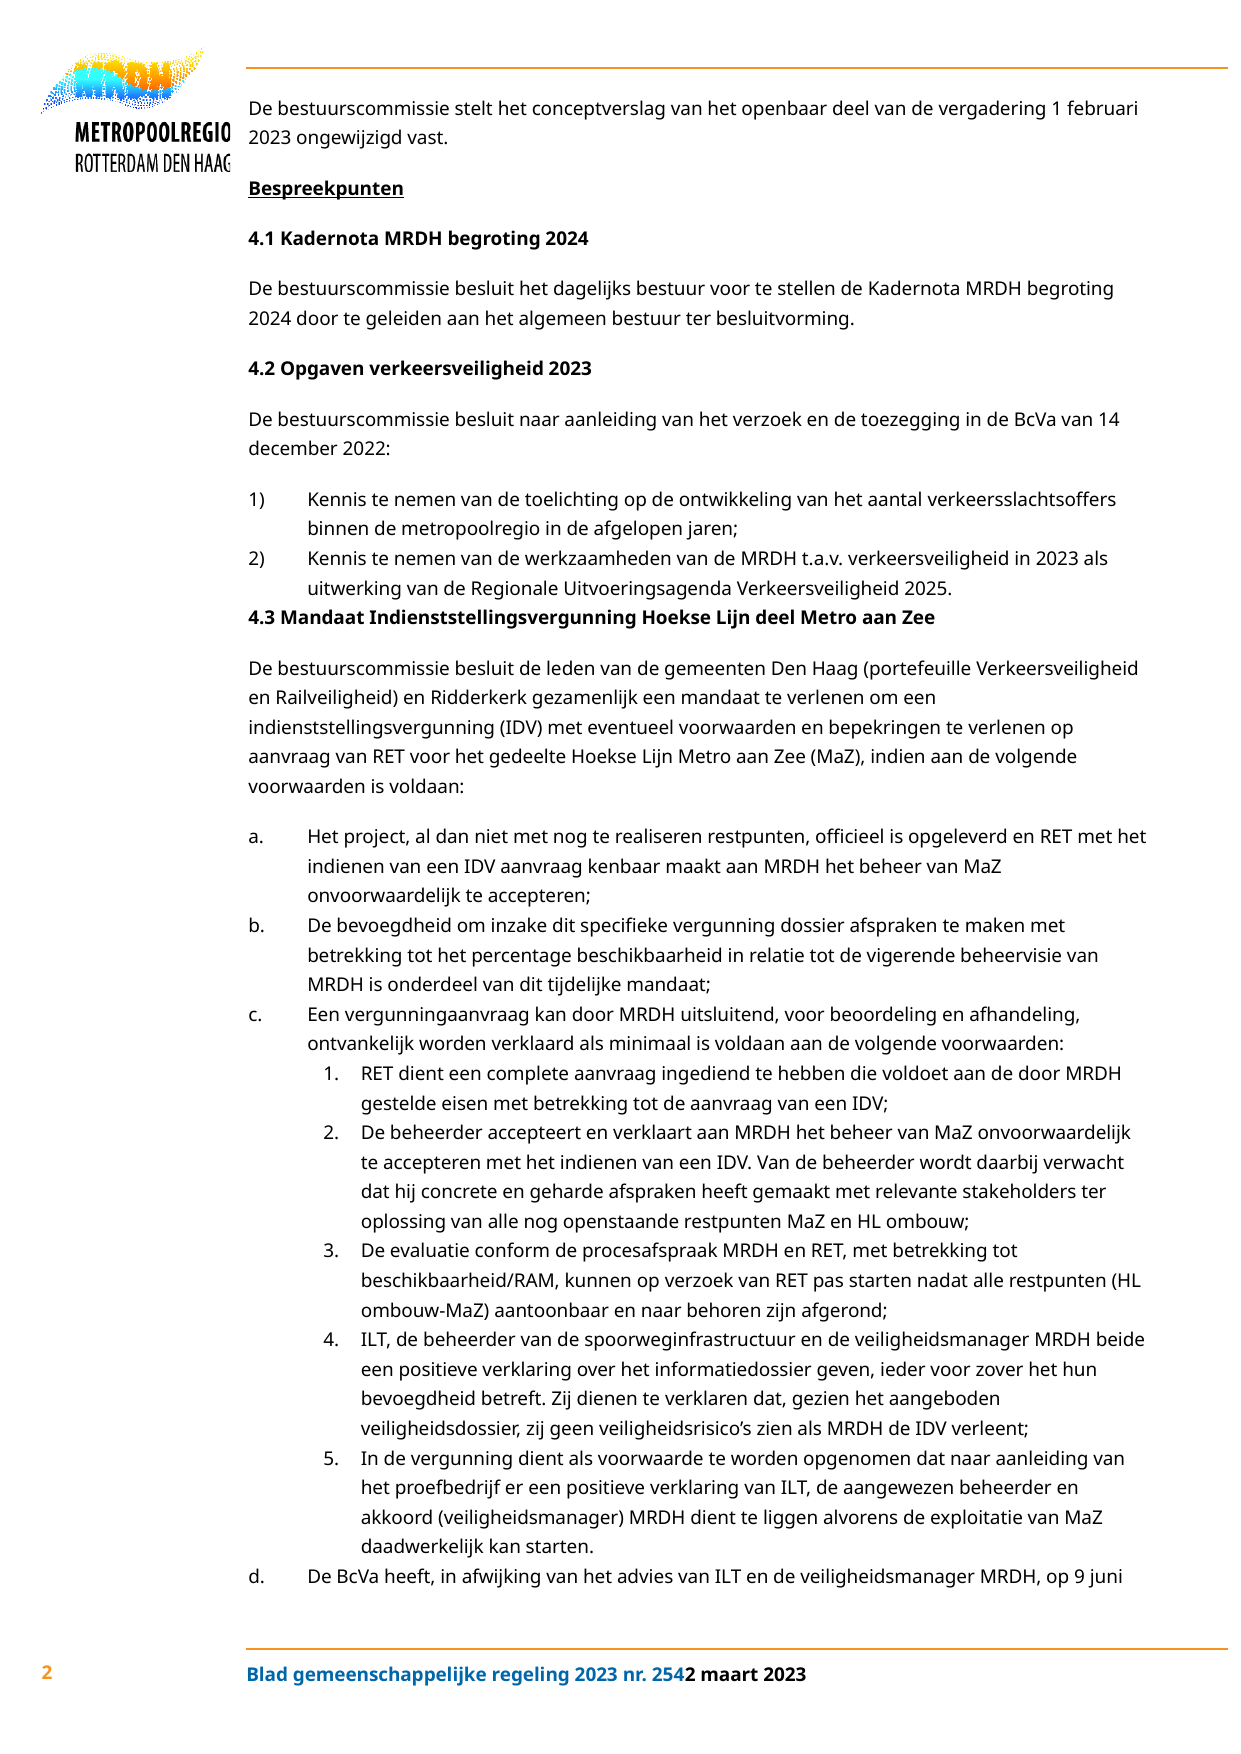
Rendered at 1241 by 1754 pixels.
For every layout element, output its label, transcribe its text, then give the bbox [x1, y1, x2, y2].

picture [41, 47, 231, 172]
list RET dient een complete aanvraag ingediend te hebben die voldoet aan de door MRDH gestelde eisen met betrekking tot de aanvraag van een IDV; [323, 1060, 1152, 1116]
list In de vergunning dient als voorwaarde te worden opgenomen dat naar aanleiding van het proefbedrijf er een positieve verklaring van ILT, de aangewezen beheerder en akkoord (veiligheidsmanager) MRDH dient te liggen alvorens de exploitatie van MaZ daadwerkelijk kan starten. [323, 1445, 1152, 1559]
text 4.3 Mandaat Indienststellingsvergunning Hoekse Lijn deel Metro aan Zee [248, 604, 1152, 630]
list ILT, de beheerder van de spoorweginfrastructuur en de veiligheidsmanager MRDH beide een positieve verklaring over het informatiedossier geven, ieder voor zover het hun bevoegdheid betreft. Zij dienen te verklaren dat, gezien het aangeboden veiligheidsdossier, zij geen veiligheidsrisico’s zien als MRDH de IDV verleent; [323, 1326, 1152, 1441]
list De BcVa heeft, in afwijking van het advies van ILT en de veiligheidsmanager MRDH, op 9 juni [248, 1563, 1152, 1589]
text De bestuurscommissie besluit het dagelijks bestuur voor te stellen de Kadernota MRDH begroting 2024 door te geleiden aan het algemeen bestuur ter besluitvorming. [248, 276, 1152, 331]
list Het project, al dan niet met nog te realiseren restpunten, officieel is opgeleverd en RET met het indienen van een IDV aanvraag kenbaar maakt aan MRDH het beheer van MaZ onvoorwaardelijk te accepteren; [248, 823, 1152, 908]
text De bestuurscommissie stelt het conceptverslag van het openbaar deel van de vergadering 1 februari 2023 ongewijzigd vast. [248, 95, 1152, 150]
text De bestuurscommissie besluit naar aanleiding van het verzoek en de toezegging in de BcVa van 14 december 2022: [248, 406, 1152, 461]
list Kennis te nemen van de toelichting op de ontwikkeling van het aantal verkeersslachtsoffers binnen de metropoolregio in de afgelopen jaren; [248, 486, 1152, 541]
list De beheerder accepteert en verklaart aan MRDH het beheer van MaZ onvoorwaardelijk te accepteren met het indienen van een IDV. Van de beheerder wordt daarbij verwacht dat hij concrete en geharde afspraken heeft gemaakt met relevante stakeholders ter oplossing van alle nog openstaande restpunten MaZ en HL ombouw; [323, 1119, 1152, 1234]
text Bespreekpunten [248, 175, 1152, 201]
list Kennis te nemen van de werkzaamheden van de MRDH t.a.v. verkeersveiligheid in 2023 als uitwerking van de Regionale Uitvoeringsagenda Verkeersveiligheid 2025. [248, 545, 1152, 601]
list Een vergunningaanvraag kan door MRDH uitsluitend, voor beoordeling en afhandeling, ontvankelijk worden verklaard als minimaal is voldaan aan de volgende voorwaarden: [248, 1001, 1152, 1056]
list De evaluatie conform de procesafspraak MRDH en RET, met betrekking tot beschikbaarheid/RAM, kunnen op verzoek van RET pas starten nadat alle restpunten (HL ombouw-MaZ) aantoonbaar en naar behoren zijn afgerond; [323, 1238, 1152, 1323]
text 4.2 Opgaven verkeersveiligheid 2023 [248, 356, 1152, 381]
text De bestuurscommissie besluit de leden van de gemeenten Den Haag (portefeuille Verkeersveiligheid en Railveiligheid) en Ridderkerk gezamenlijk een mandaat te verlenen om een indienststellingsvergunning (IDV) met eventueel voorwaarden en bepekringen te verlenen op aanvraag van RET voor het gedeelte Hoekse Lijn Metro aan Zee (MaZ), indien aan de volgende voorwaarden is voldaan: [248, 655, 1152, 799]
text 4.1 Kadernota MRDH begroting 2024 [248, 225, 1152, 251]
list De bevoegdheid om inzake dit specifieke vergunning dossier afspraken te maken met betrekking tot het percentage beschikbaarheid in relatie tot de vigerende beheervisie van MRDH is onderdeel van dit tijdelijke mandaat; [248, 912, 1152, 997]
